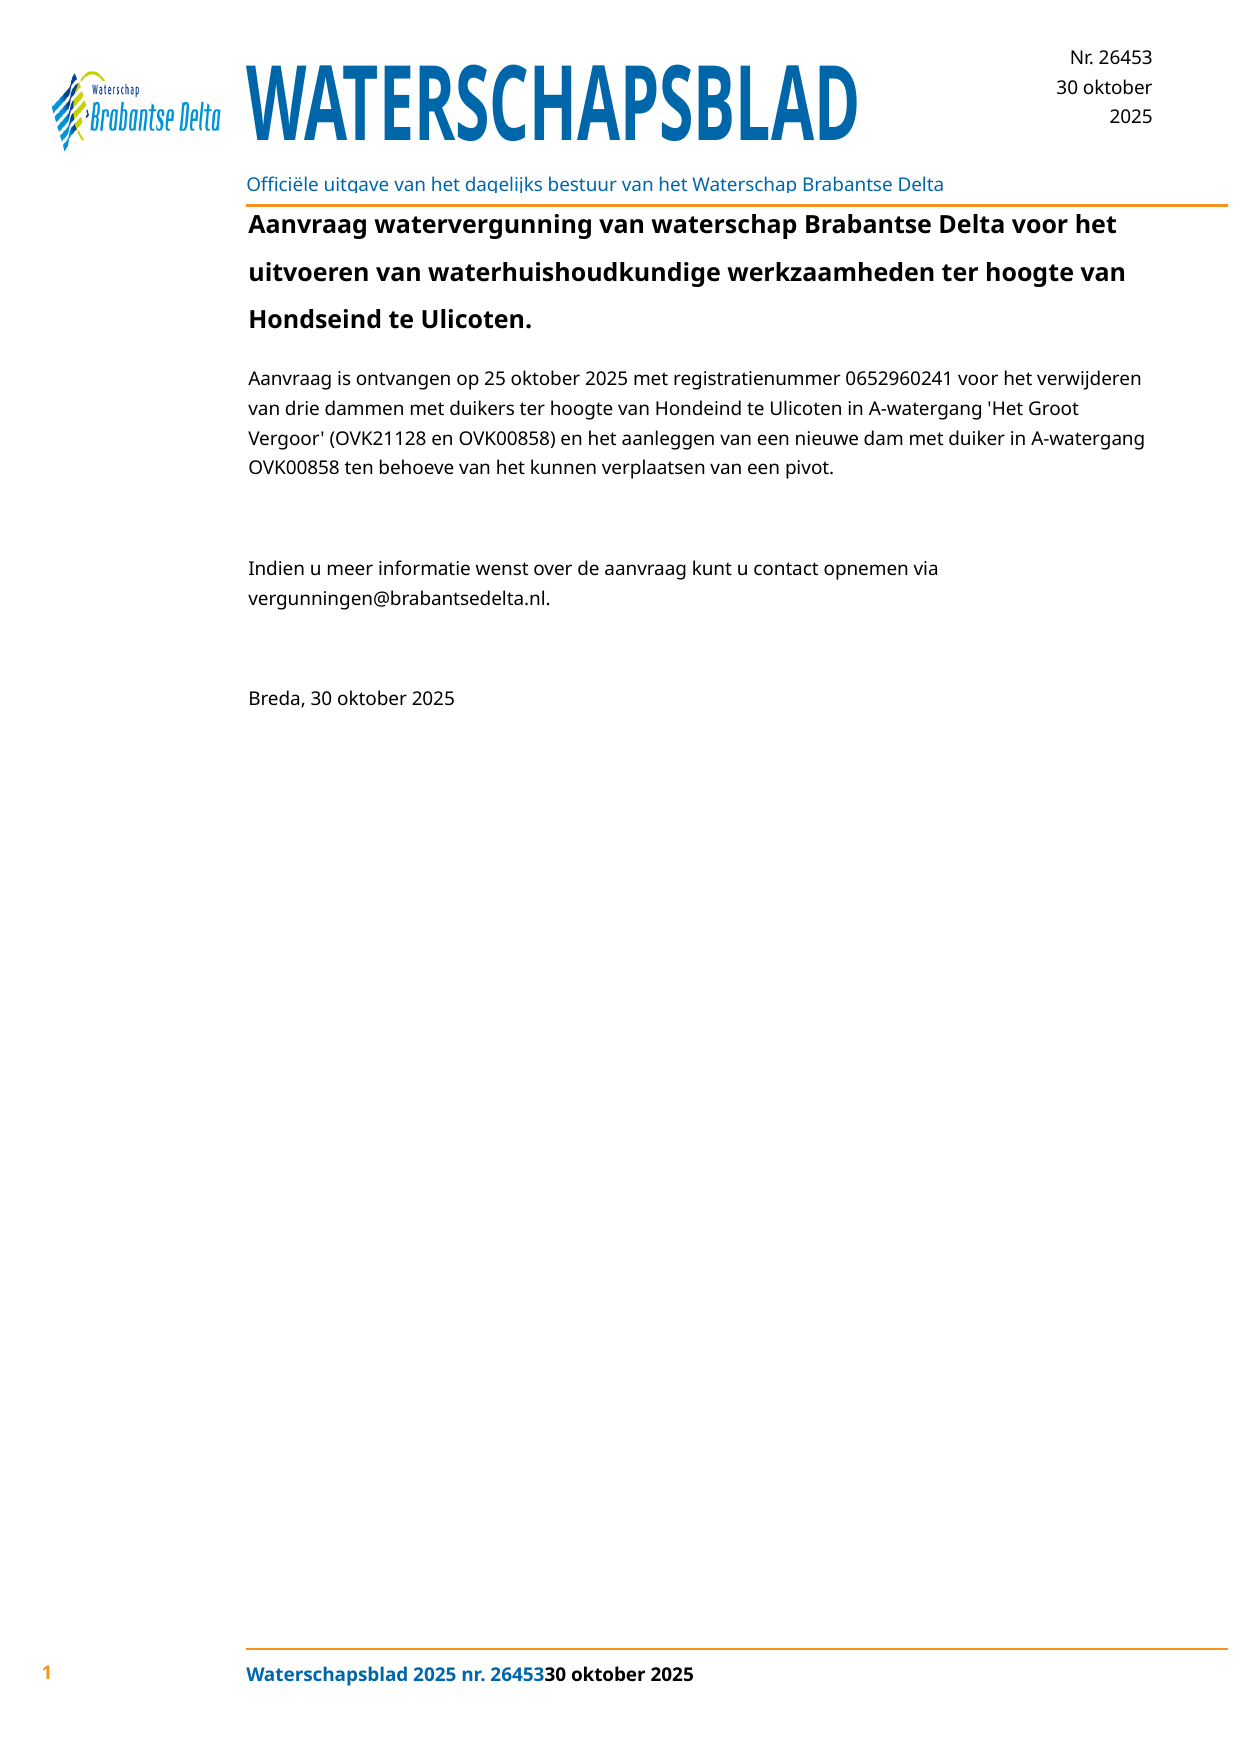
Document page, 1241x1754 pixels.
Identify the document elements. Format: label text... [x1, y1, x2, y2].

text Aanvraag is ontvangen op 25 oktober 2025 met registratienummer 0652960241 voor het verwijderen van drie dammen met duikers ter hoogte van Hondeind te Ulicoten in A-watergang 'Het Groot Vergoor' (OVK21128 en OVK00858) en het aanleggen van een nieuwe dam met duiker in A-watergang OVK00858 ten behoeve van het kunnen verplaatsen van een pivot. [248, 366, 1152, 480]
text Breda, 30 oktober 2025 [248, 686, 1152, 711]
text Indien u meer informatie wenst over de aanvraag kunt u contact opnemen via vergunningen@brabantsedelta.nl. [248, 555, 1152, 610]
picture [41, 47, 231, 172]
text Aanvraag watervergunning van waterschap Brabantse Delta voor het uitvoeren van waterhuishoudkundige werkzaamheden ter hoogte van Hondseind te Ulicoten. [248, 207, 1152, 336]
